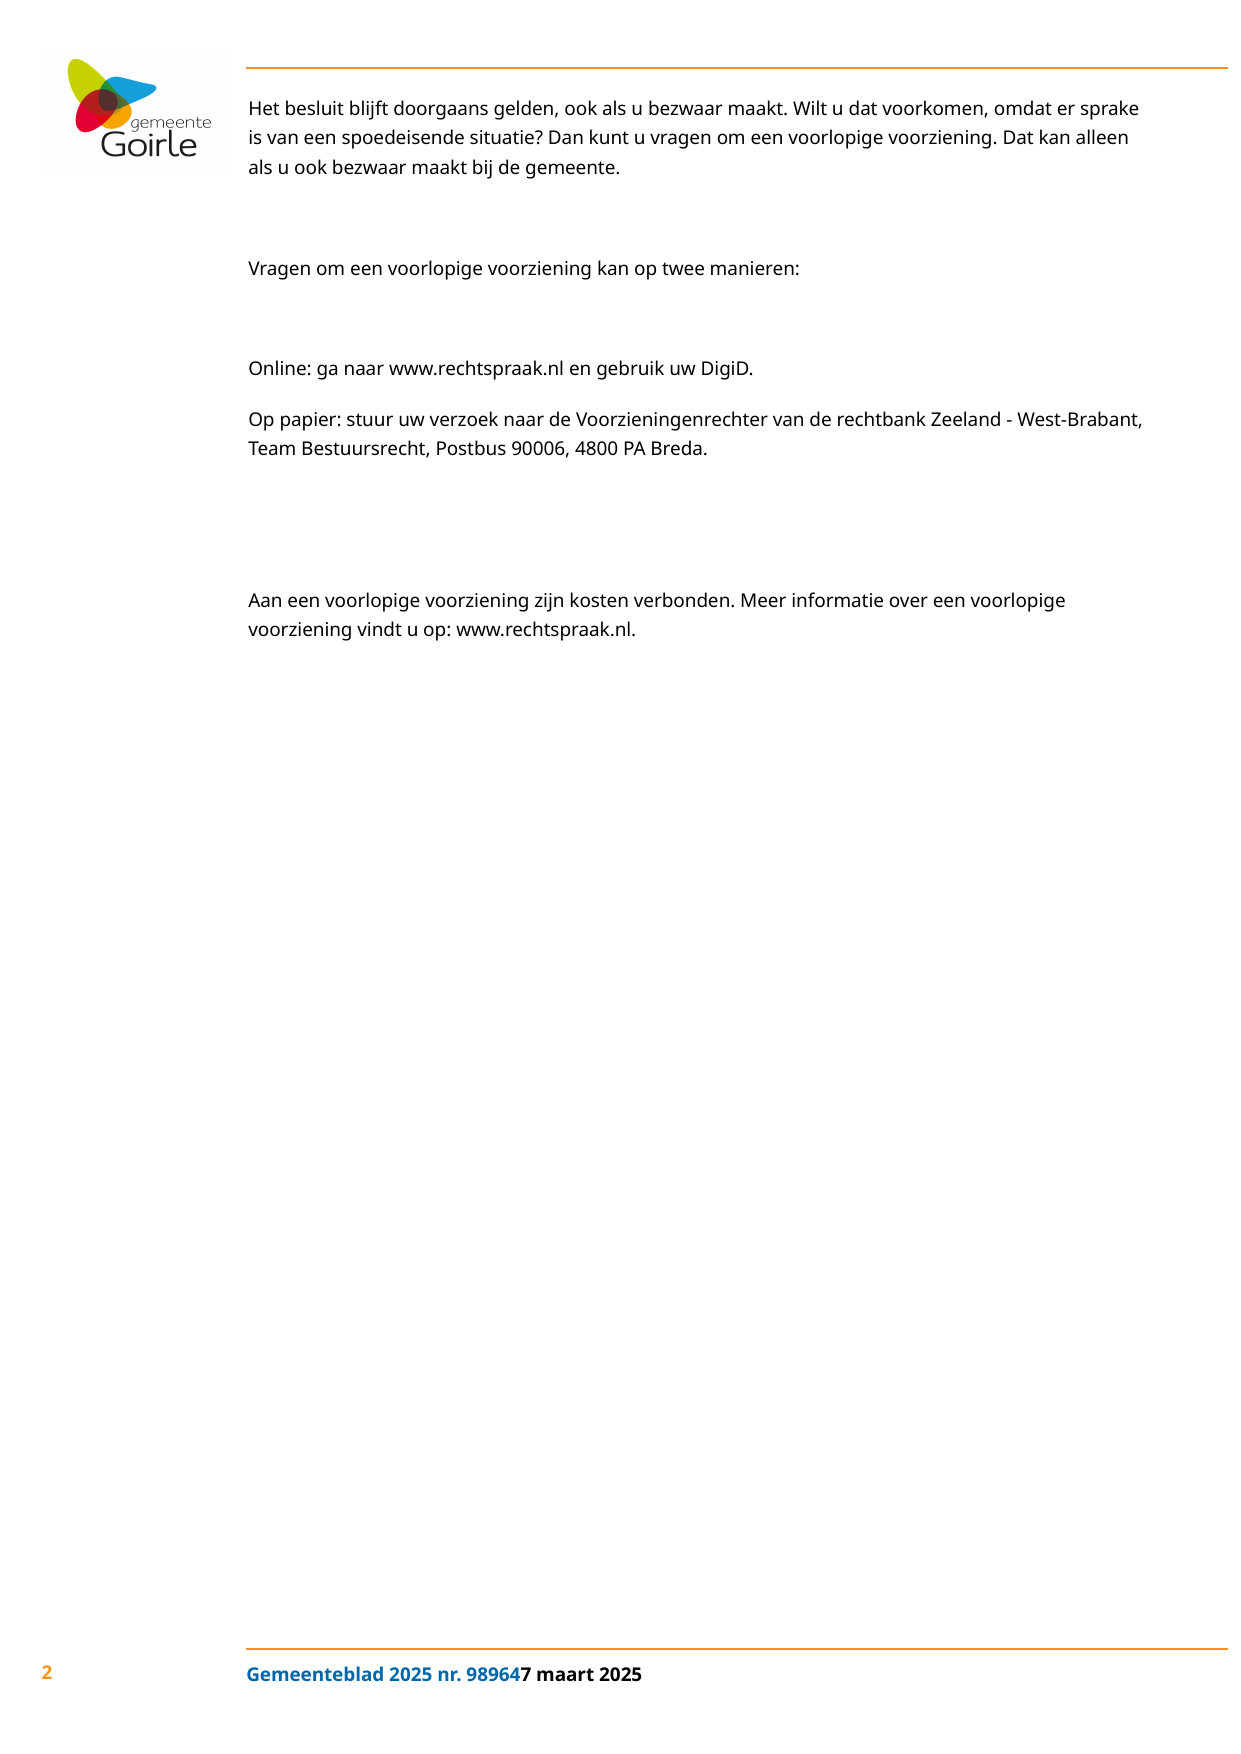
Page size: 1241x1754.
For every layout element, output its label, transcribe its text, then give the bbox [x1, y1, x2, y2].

text Op papier: stuur uw verzoek naar de Voorzieningenrechter van de rechtbank Zeeland - West-Brabant, Team Bestuursrecht, Postbus 90006, 4800 PA Breda. [248, 406, 1152, 461]
text Vragen om een voorlopige voorziening kan op twee manieren: [248, 255, 1152, 281]
picture [41, 47, 231, 172]
text Online: ga naar www.rechtspraak.nl en gebruik uw DigiD. [248, 356, 1152, 381]
text Het besluit blijft doorgaans gelden, ook als u bezwaar maakt. Wilt u dat voorkomen, omdat er sprake is van een spoedeisende situatie? Dan kunt u vragen om een voorlopige voorziening. Dat kan alleen als u ook bezwaar maakt bij de gemeente. [248, 95, 1152, 180]
text Aan een voorlopige voorziening zijn kosten verbonden. Meer informatie over een voorlopige voorziening vindt u op: www.rechtspraak.nl. [248, 587, 1152, 642]
